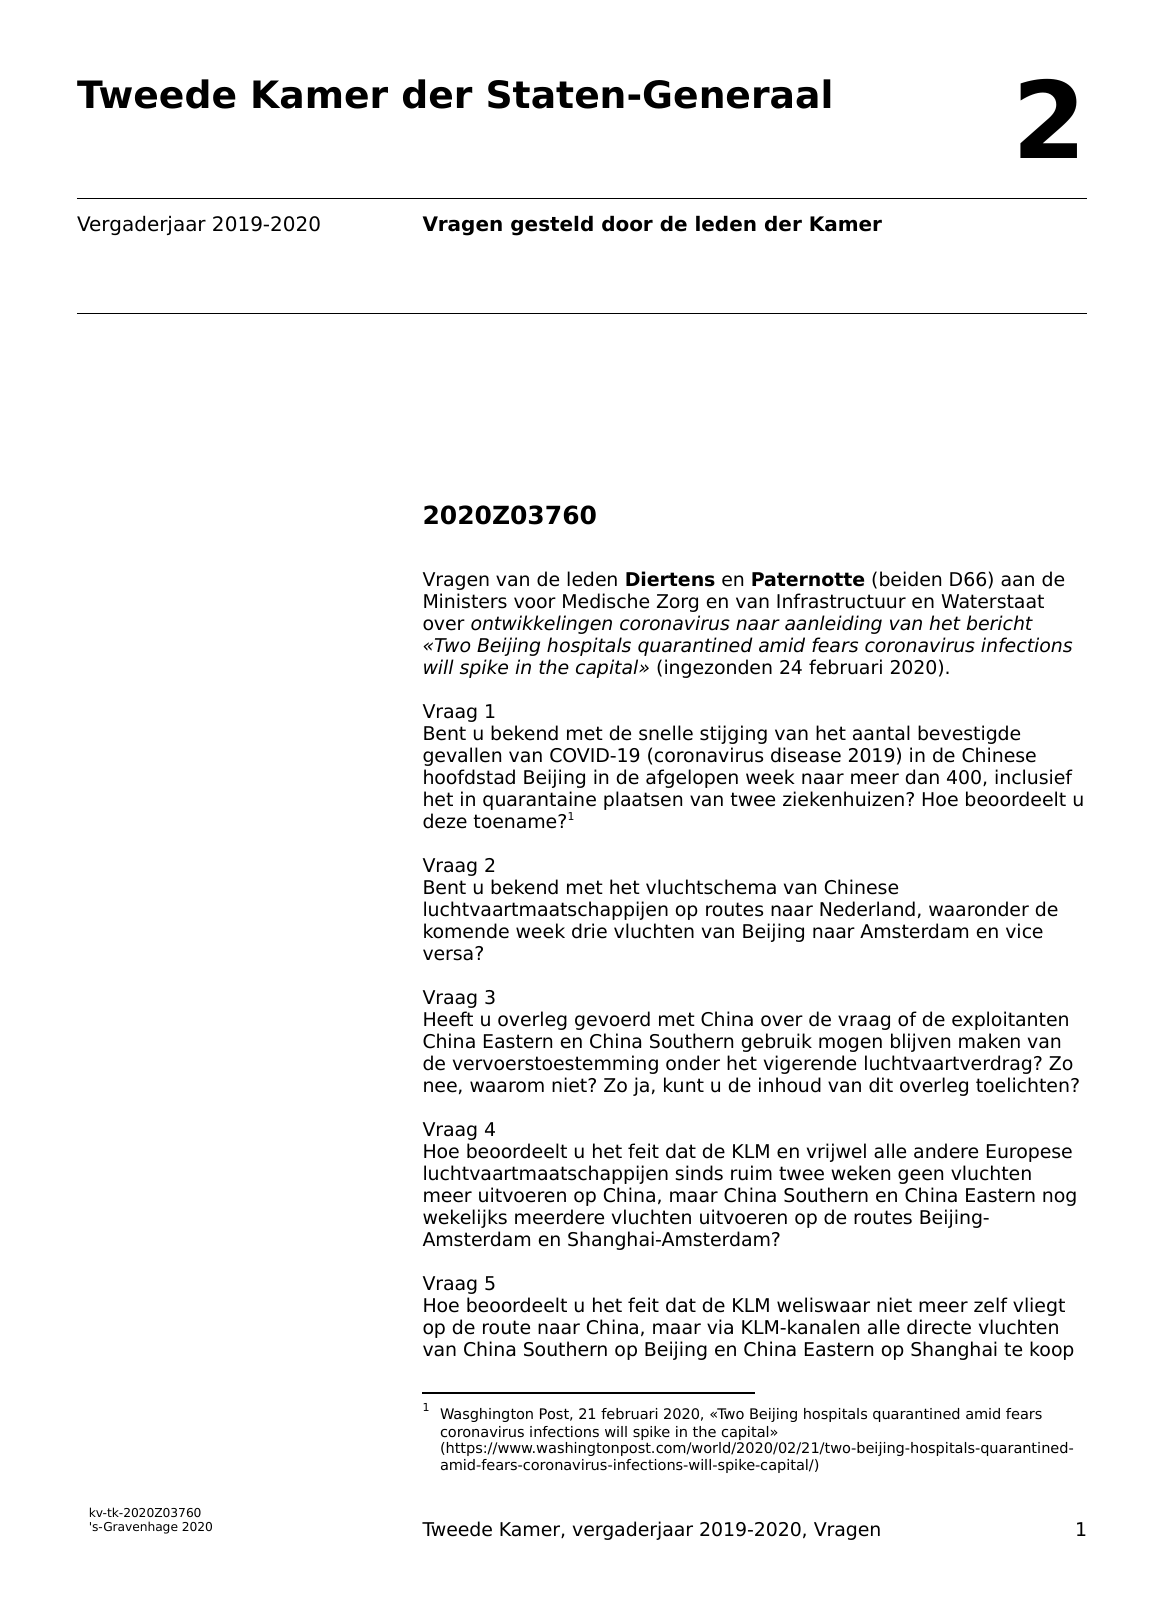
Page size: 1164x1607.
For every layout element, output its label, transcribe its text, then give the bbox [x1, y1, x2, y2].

text Vragen van de leden Diertens en Paternotte (beiden D66) aan de Ministers voor Medische Zorg en van Infrastructuur en Waterstaat over ontwikkelingen coronavirus naar aanleiding van het bericht «Two Beijing hospitals quarantined amid fears coronavirus infections will spike in the capital» (ingezonden 24 februari 2020). [422, 569, 1087, 679]
table_cell Vragen gesteld door de leden der Kamer [422, 199, 1087, 313]
text Vraag 5 [422, 1273, 1087, 1295]
text Vraag 1 [422, 701, 1087, 723]
table_cell Vergaderjaar 2019-2020 [77, 199, 422, 313]
text Bent u bekend met het vluchtschema van Chinese luchtvaartmaatschappijen op routes naar Nederland, waaronder de komende week drie vluchten van Beijing naar Amsterdam en vice versa? [422, 877, 1087, 965]
text Wasghington Post, 21 februari 2020, «Two Beijing hospitals quarantined amid fears coronavirus infections will spike in the capital» (https://www.washingtonpost.com/world/2020/02/21/two-beijing-hospitals-quarantined-amid-fears-coronavirus-infections-will-spike-capital/) [422, 1402, 1087, 1474]
text kv-tk-2020Z03760 [88, 1506, 323, 1520]
text Bent u bekend met de snelle stijging van het aantal bevestigde gevallen van COVID-19 (coronavirus disease 2019) in de Chinese hoofdstad Beijing in de afgelopen week naar meer dan 400, inclusief het in quarantaine plaatsen van twee ziekenhuizen? Hoe beoordeelt u deze toename? [422, 723, 1087, 833]
table_header 2 [886, 59, 1087, 198]
text 2020Z03760 [422, 501, 1087, 531]
text Vraag 3 [422, 987, 1087, 1009]
text Heeft u overleg gevoerd met China over de vraag of de exploitanten China Eastern en China Southern gebruik mogen blijven maken van de vervoerstoestemming onder het vigerende luchtvaartverdrag? Zo nee, waarom niet? Zo ja, kunt u de inhoud van dit overleg toelichten? [422, 1009, 1087, 1097]
text Hoe beoordeelt u het feit dat de KLM en vrijwel alle andere Europese luchtvaartmaatschappijen sinds ruim twee weken geen vluchten meer uitvoeren op China, maar China Southern en China Eastern nog wekelijks meerdere vluchten uitvoeren op de routes Beijing-Amsterdam en Shanghai-Amsterdam? [422, 1141, 1087, 1251]
text Hoe beoordeelt u het feit dat de KLM weliswaar niet meer zelf vliegt op de route naar China, maar via KLM-kanalen alle directe vluchten van China Southern op Beijing en China Eastern op Shanghai te koop [422, 1295, 1087, 1361]
text Vraag 2 [422, 855, 1087, 877]
table_header Tweede Kamer der Staten-Generaal [77, 59, 886, 198]
text 's-Gravenhage 2020 [88, 1520, 323, 1534]
text Vraag 4 [422, 1119, 1087, 1141]
